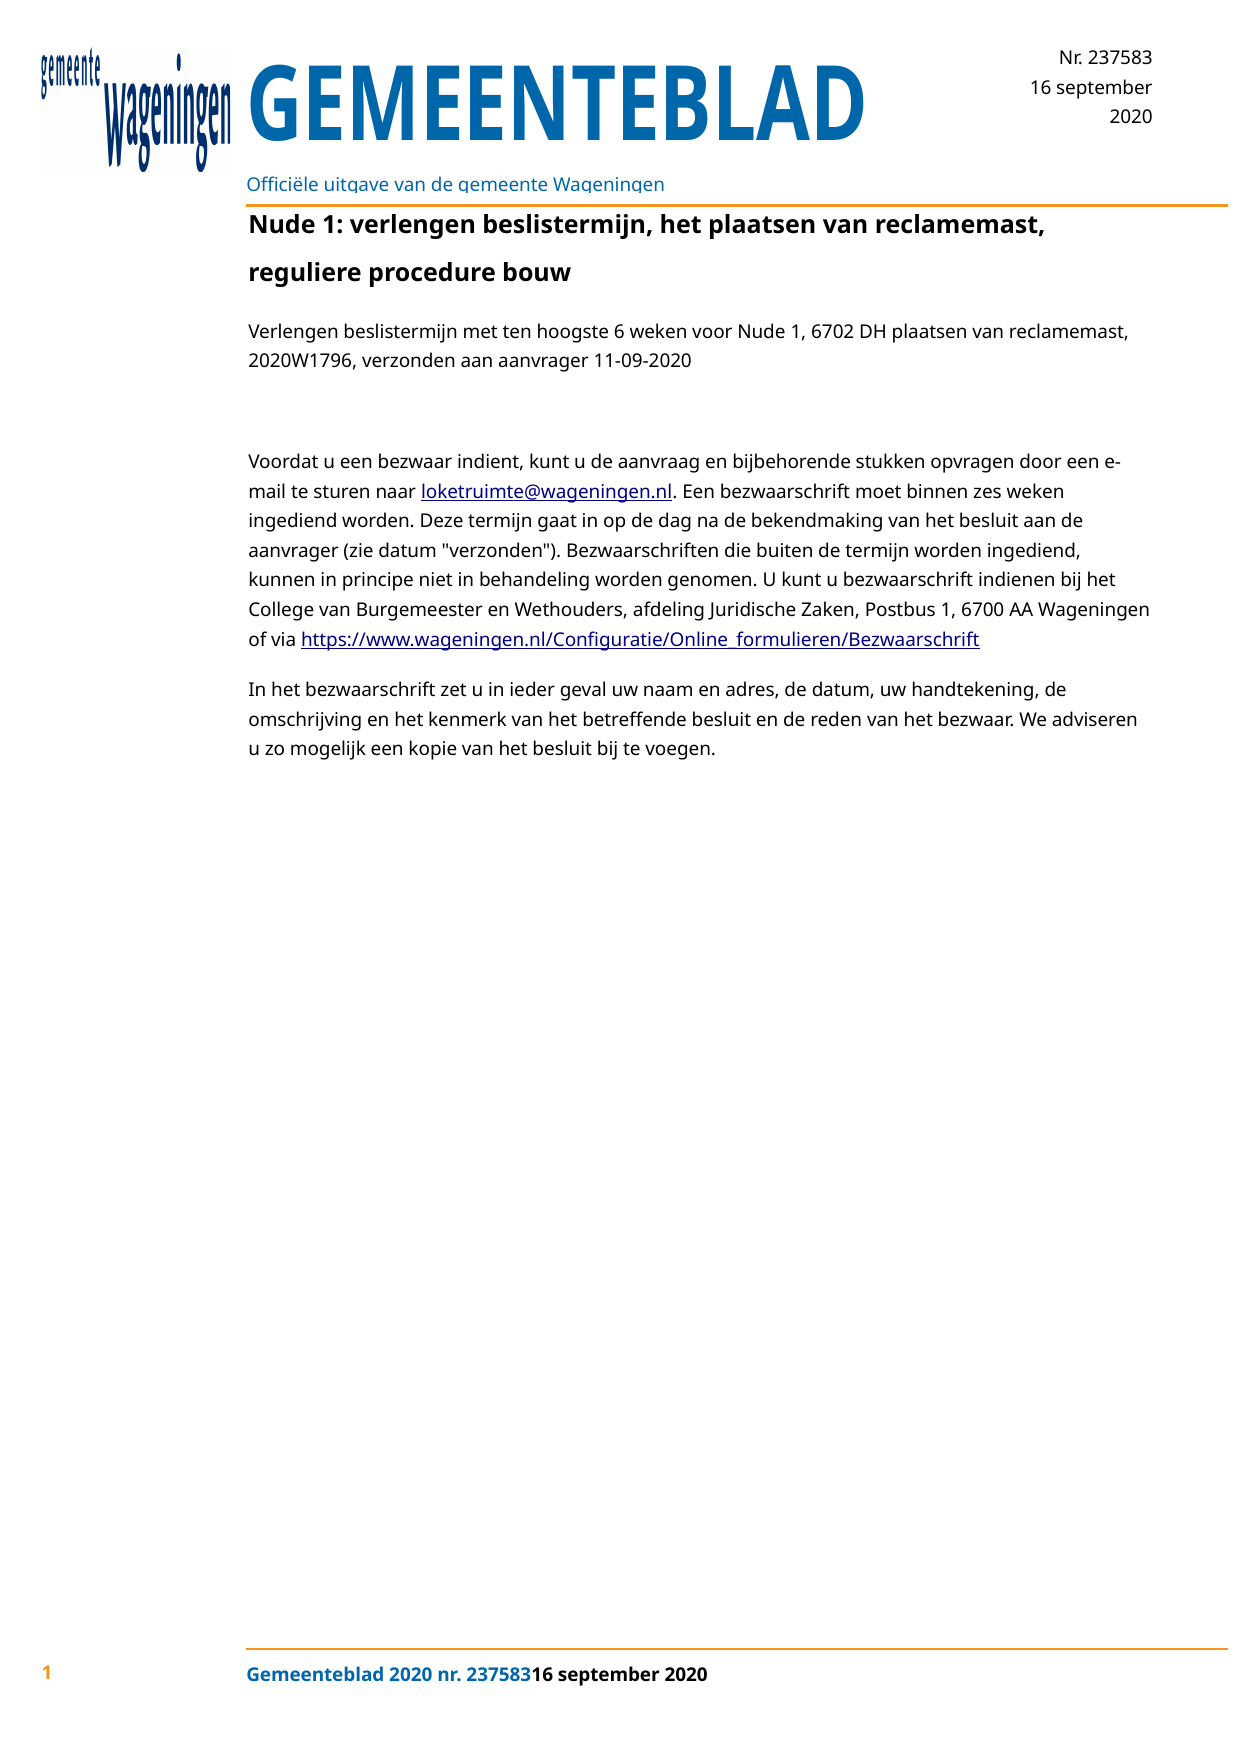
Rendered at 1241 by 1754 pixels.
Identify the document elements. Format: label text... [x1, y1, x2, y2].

text Nude 1: verlengen beslistermijn, het plaatsen van reclamemast, reguliere procedure bouw [248, 207, 1152, 288]
text In het bezwaarschrift zet u in ieder geval uw naam en adres, de datum, uw handtekening, de omschrijving en het kenmerk van het betreffende besluit en de reden van het bezwaar. We adviseren u zo mogelijk een kopie van het besluit bij te voegen. [248, 676, 1152, 761]
picture [41, 47, 231, 172]
text Verlengen beslistermijn met ten hoogste 6 weken voor Nude 1, 6702 DH plaatsen van reclamemast, 2020W1796, verzonden aan aanvrager 11-09-2020 [248, 318, 1152, 373]
text Voordat u een bezwaar indient, kunt u de aanvraag en bijbehorende stukken opvragen door een e-mail te sturen naar loketruimte@wageningen.nl. Een bezwaarschrift moet binnen zes weken ingediend worden. Deze termijn gaat in op de dag na de bekendmaking van het besluit aan de aanvrager (zie datum "verzonden"). Bezwaarschriften die buiten de termijn worden ingediend, kunnen in principe niet in behandeling worden genomen. U kunt u bezwaarschrift indienen bij het College van Burgemeester en Wethouders, afdeling Juridische Zaken, Postbus 1, 6700 AA Wageningen of via https://www.wageningen.nl/Configuratie/Online_formulieren/Bezwaarschrift [248, 448, 1152, 652]
